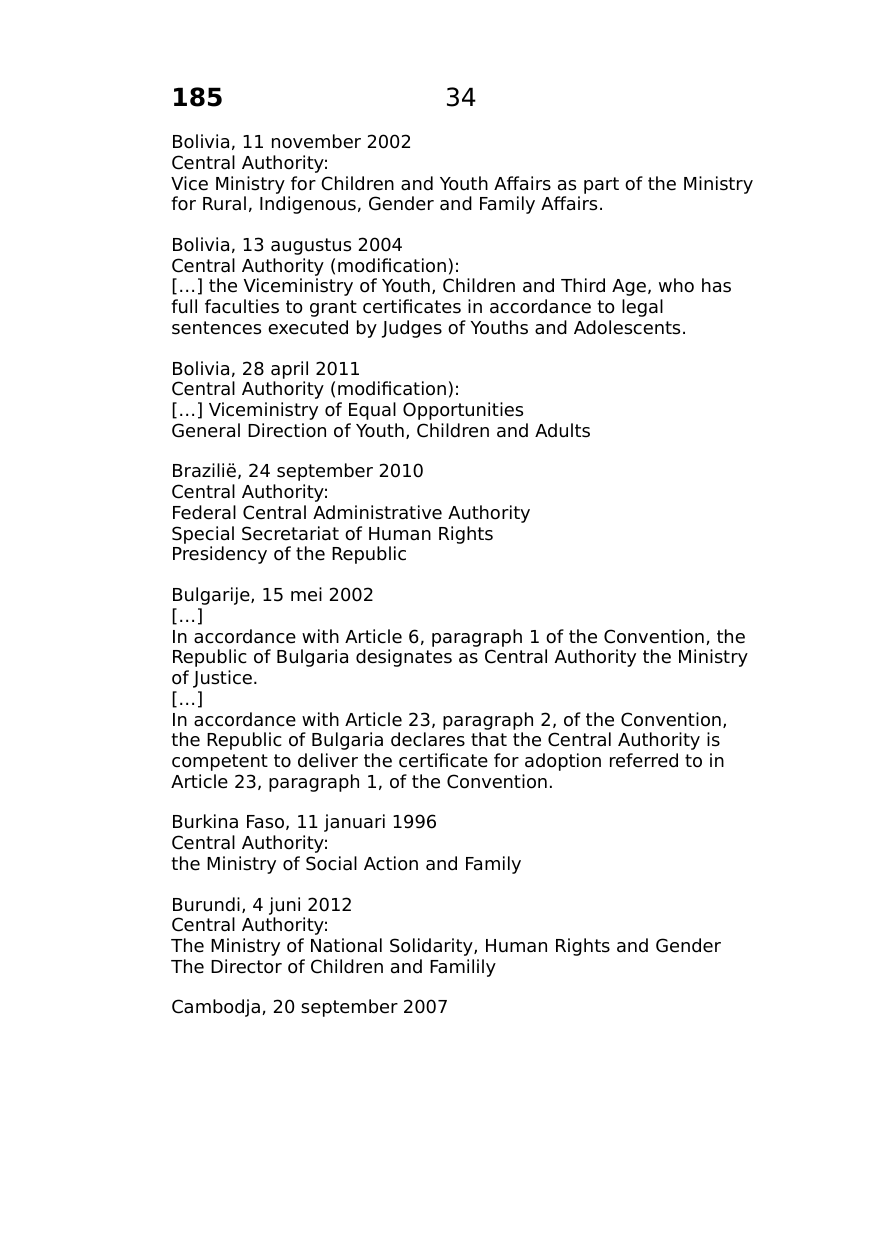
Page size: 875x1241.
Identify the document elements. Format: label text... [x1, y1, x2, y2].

text Special Secretariat of Human Rights [171, 523, 756, 544]
text Central Authority: [171, 482, 756, 503]
text […] [171, 606, 756, 626]
text […] [171, 689, 756, 709]
text Bolivia, 13 augustus 2004 [171, 235, 756, 256]
text Brazilië, 24 september 2010 [171, 461, 756, 482]
text Burundi, 4 juni 2012 [171, 894, 756, 915]
text General Direction of Youth, Children and Adults [171, 421, 756, 441]
text Bolivia, 11 november 2002 [171, 132, 756, 153]
text Federal Central Administrative Authority [171, 503, 756, 523]
text the Ministry of Social Action and Family [171, 854, 756, 874]
text Central Authority (modification): [171, 379, 756, 400]
text Vice Ministry for Children and Youth Affairs as part of the Ministry for Rural, Indigenous, Gender and Family Affairs. [171, 173, 756, 215]
text […] the Viceministry of Youth, Children and Third Age, who has full faculties to grant certificates in accordance to legal sentences executed by Judges of Youths and Adolescents. [171, 276, 756, 338]
text Central Authority: [171, 153, 756, 173]
text In accordance with Article 23, paragraph 2, of the Convention, the Republic of Bulgaria declares that the Central Authority is competent to deliver the certificate for adoption referred to in Article 23, paragraph 1, of the Convention. [171, 709, 756, 792]
text The Ministry of National Solidarity, Human Rights and Gender [171, 936, 756, 957]
text Burkina Faso, 11 januari 1996 [171, 812, 756, 833]
text Cambodja, 20 september 2007 [171, 997, 756, 1018]
text […] Viceministry of Equal Opportunities [171, 400, 756, 421]
text In accordance with Article 6, paragraph 1 of the Convention, the Republic of Bulgaria designates as Central Authority the Ministry of Justice. [171, 626, 756, 689]
text Central Authority (modification): [171, 256, 756, 276]
text The Director of Children and Familily [171, 957, 756, 977]
text Bulgarije, 15 mei 2002 [171, 585, 756, 606]
text Central Authority: [171, 833, 756, 854]
text Presidency of the Republic [171, 544, 756, 565]
text Bolivia, 28 april 2011 [171, 358, 756, 379]
text Central Authority: [171, 915, 756, 936]
